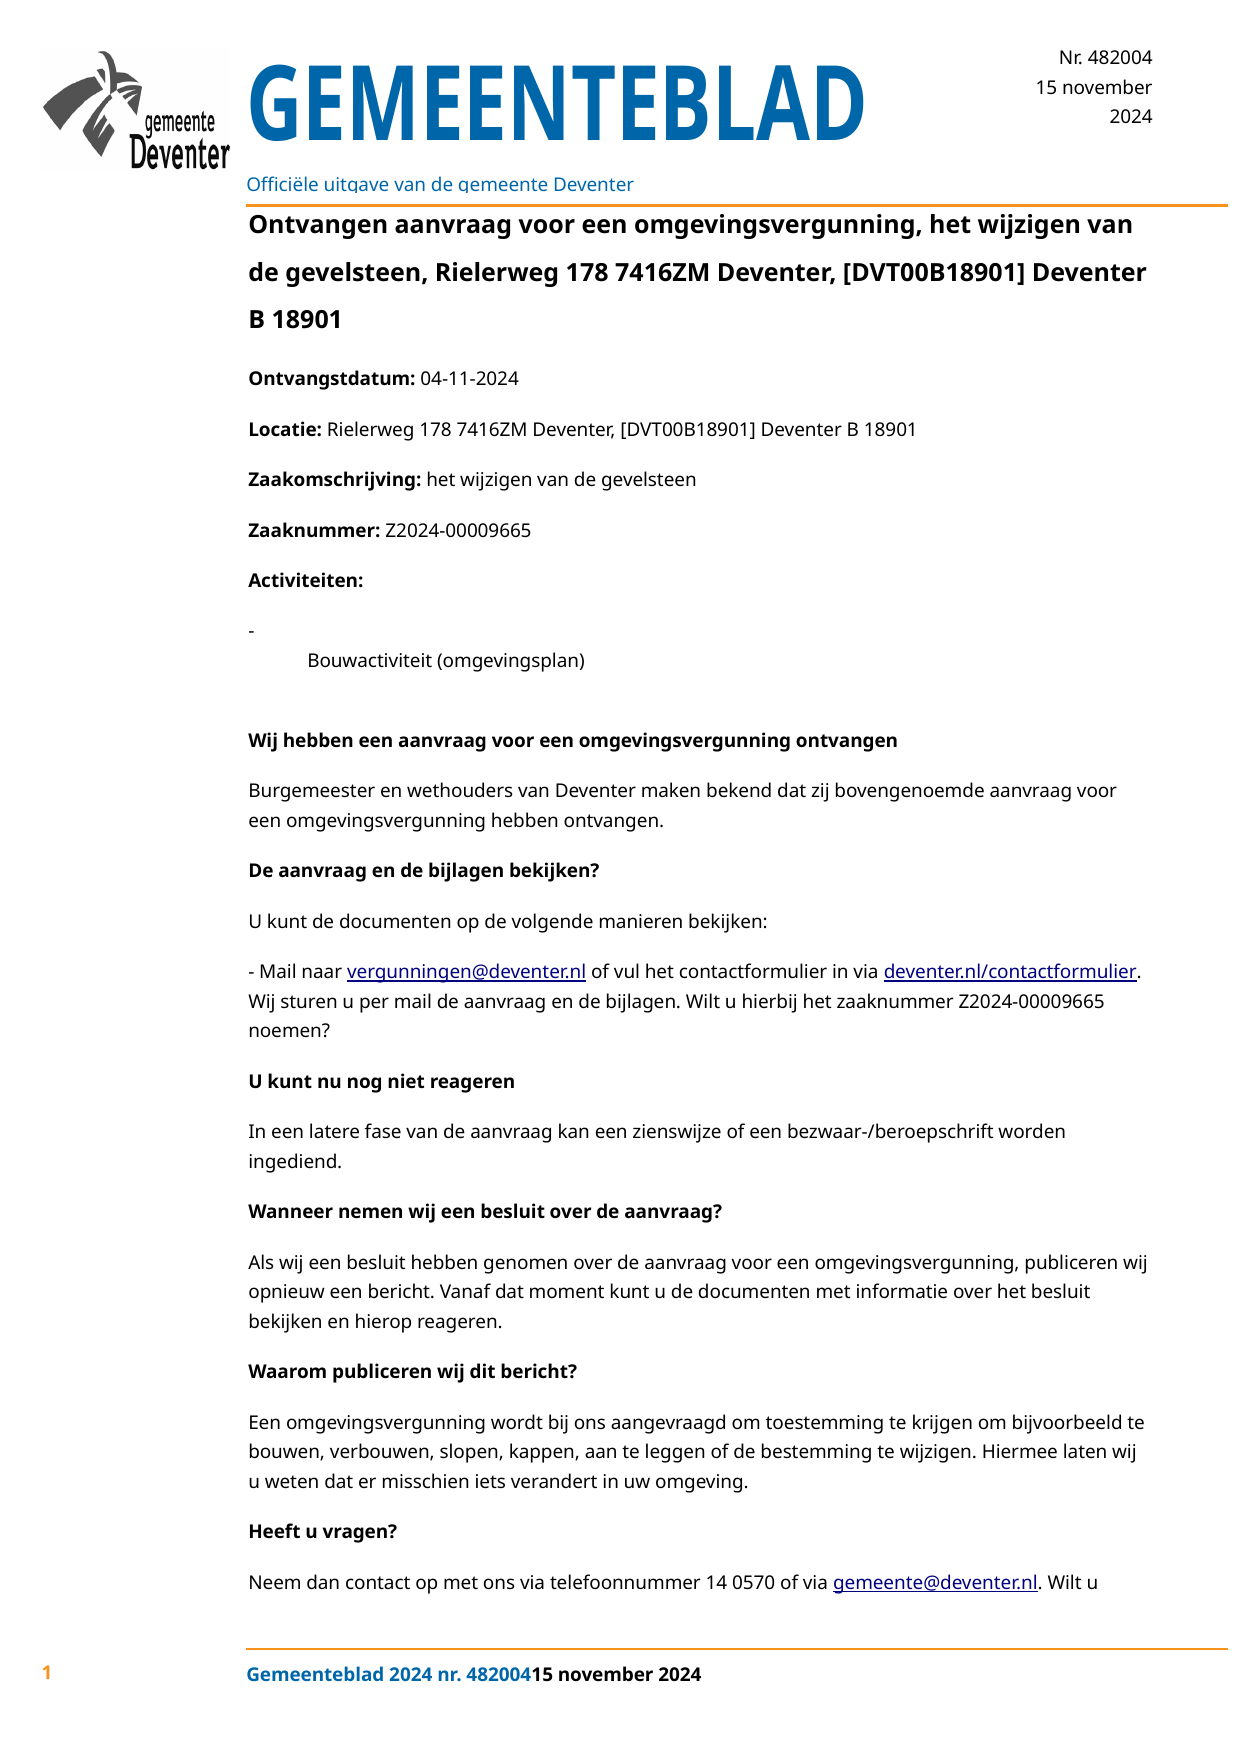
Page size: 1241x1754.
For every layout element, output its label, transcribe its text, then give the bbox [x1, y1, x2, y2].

text U kunt nu nog niet reageren [248, 1068, 1152, 1094]
text Activiteiten: [248, 567, 1152, 593]
text Zaakomschrijving: het wijzigen van de gevelsteen [248, 466, 1152, 492]
picture [41, 47, 231, 172]
text Locatie: Rielerweg 178 7416ZM Deventer, [DVT00B18901] Deventer B 18901 [248, 416, 1152, 442]
text Een omgevingsvergunning wordt bij ons aangevraagd om toestemming te krijgen om bijvoorbeeld te bouwen, verbouwen, slopen, kappen, aan te leggen of de bestemming te wijzigen. Hiermee laten wij u weten dat er misschien iets verandert in uw omgeving. [248, 1409, 1152, 1494]
text Wij hebben een aanvraag voor een omgevingsvergunning ontvangen [248, 727, 1152, 753]
text In een latere fase van de aanvraag kan een zienswijze of een bezwaar-/beroepschrift worden ingediend. [248, 1118, 1152, 1174]
text U kunt de documenten op de volgende manieren bekijken: [248, 908, 1152, 934]
text Heeft u vragen? [248, 1518, 1152, 1544]
text Wanneer nemen wij een besluit over de aanvraag? [248, 1198, 1152, 1224]
text Ontvangstdatum: 04-11-2024 [248, 366, 1152, 391]
text Als wij een besluit hebben genomen over de aanvraag voor een omgevingsvergunning, publiceren wij opnieuw een bericht. Vanaf dat moment kunt u de documenten met informatie over het besluit bekijken en hierop reageren. [248, 1249, 1152, 1334]
text Neem dan contact op met ons via telefoonnummer 14 0570 of via gemeente@deventer.nl. Wilt u [248, 1569, 1152, 1594]
text De aanvraag en de bijlagen bekijken? [248, 858, 1152, 883]
text Ontvangen aanvraag voor een omgevingsvergunning, het wijzigen van de gevelsteen, Rielerweg 178 7416ZM Deventer, [DVT00B18901] Deventer B 18901 [248, 207, 1152, 336]
text Waarom publiceren wij dit bericht? [248, 1358, 1152, 1384]
text Zaaknummer: Z2024-00009665 [248, 517, 1152, 542]
list Bouwactiviteit (omgevingsplan) [248, 647, 1152, 673]
text - Mail naar vergunningen@deventer.nl of vul het contactformulier in via deventer.nl/contactformulier. Wij sturen u per mail de aanvraag en de bijlagen. Wilt u hierbij het zaaknummer Z2024-00009665 noemen? [248, 958, 1152, 1043]
text Burgemeester en wethouders van Deventer maken bekend dat zij bovengenoemde aanvraag voor een omgevingsvergunning hebben ontvangen. [248, 778, 1152, 833]
